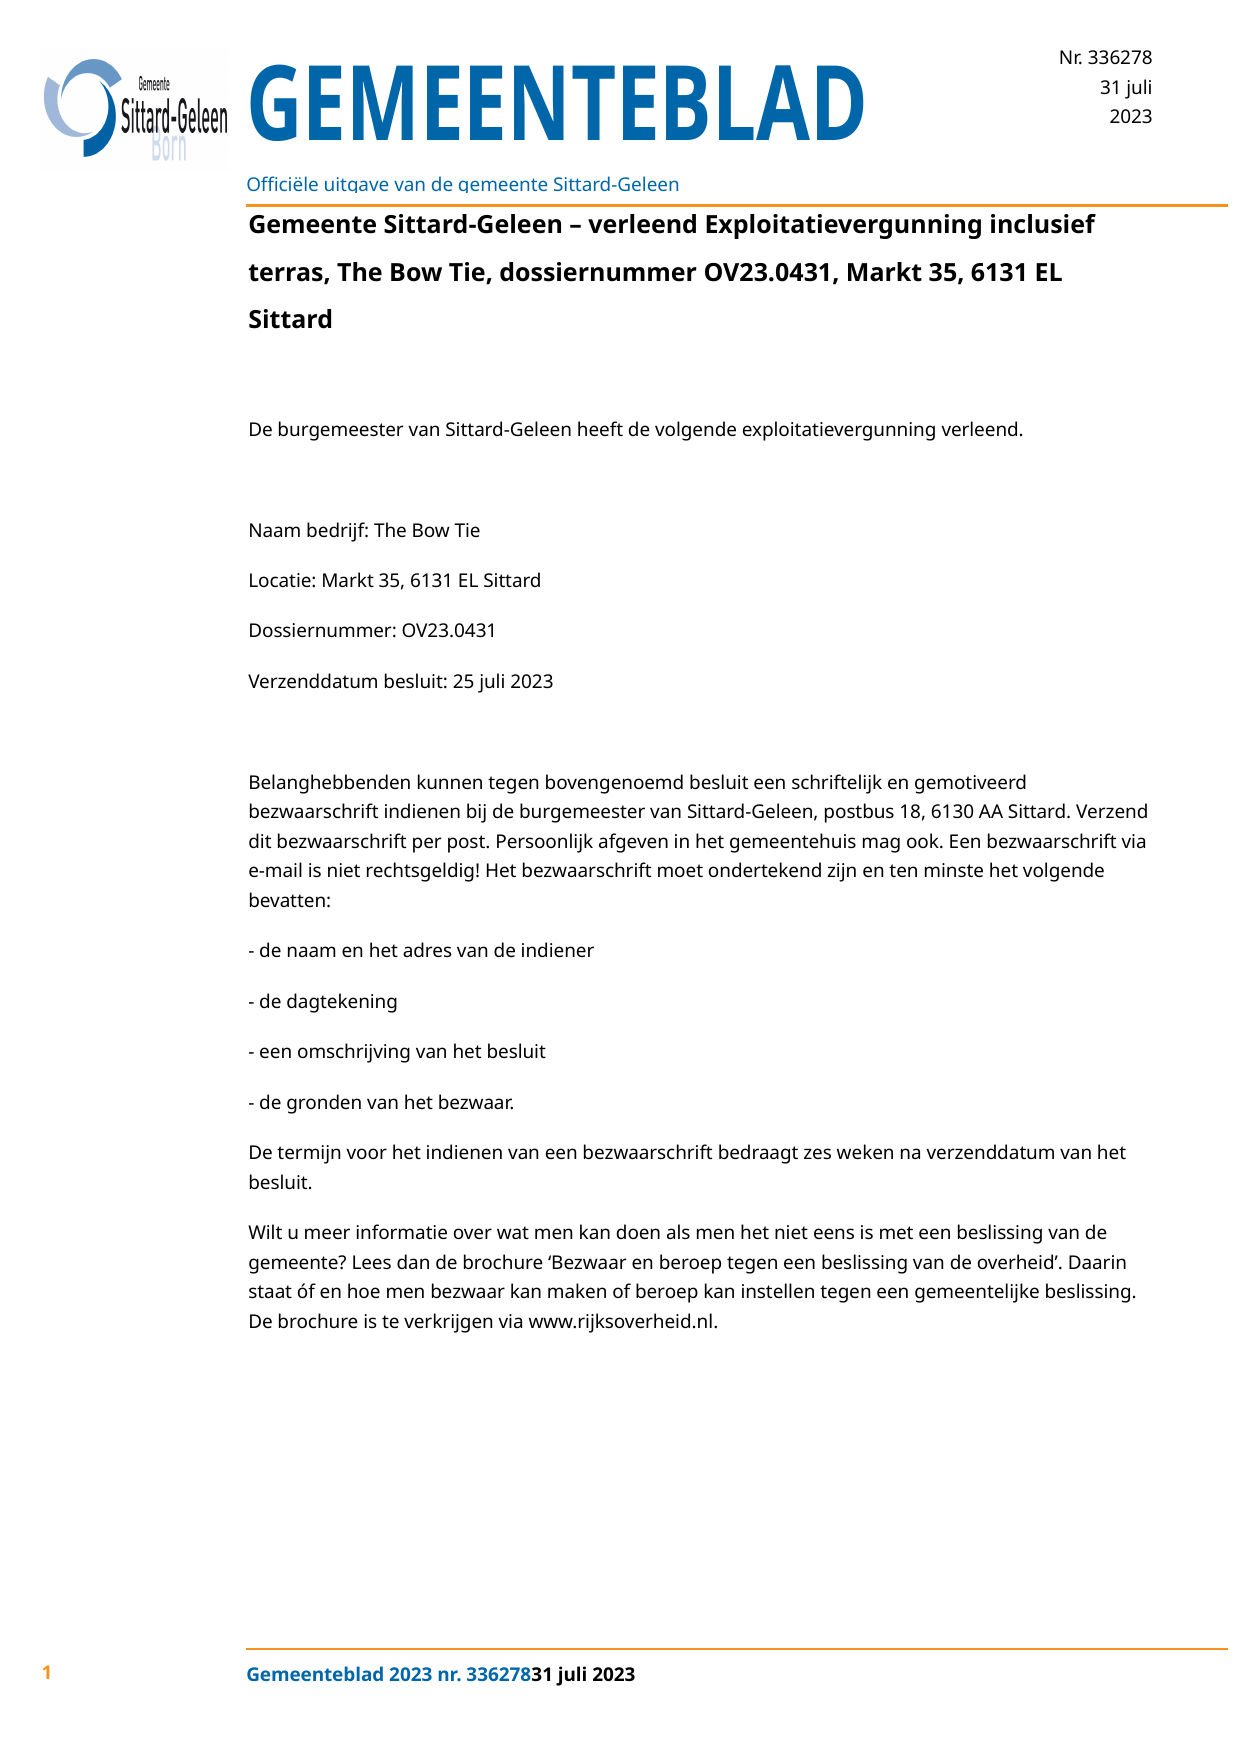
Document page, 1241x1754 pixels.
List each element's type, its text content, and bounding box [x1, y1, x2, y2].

text De termijn voor het indienen van een bezwaarschrift bedraagt zes weken na verzenddatum van het besluit. [248, 1139, 1152, 1194]
text - de gronden van het bezwaar. [248, 1089, 1152, 1114]
text De burgemeester van Sittard-Geleen heeft de volgende exploitatievergunning verleend. [248, 416, 1152, 442]
text - de naam en het adres van de indiener [248, 938, 1152, 963]
text Wilt u meer informatie over wat men kan doen als men het niet eens is met een beslissing van de gemeente? Lees dan de brochure ‘Bezwaar en beroep tegen een beslissing van de overheid’. Daarin staat óf en hoe men bezwaar kan maken of beroep kan instellen tegen een gemeentelijke beslissing. De brochure is te verkrijgen via www.rijksoverheid.nl. [248, 1219, 1152, 1334]
text Verzenddatum besluit: 25 juli 2023 [248, 668, 1152, 694]
text Dossiernummer: OV23.0431 [248, 618, 1152, 643]
picture [41, 47, 231, 172]
text Gemeente Sittard-Geleen – verleend Exploitatievergunning inclusief terras, The Bow Tie, dossiernummer OV23.0431, Markt 35, 6131 EL Sittard [248, 207, 1152, 336]
text Belanghebbenden kunnen tegen bovengenoemd besluit een schriftelijk en gemotiveerd bezwaarschrift indienen bij de burgemeester van Sittard-Geleen, postbus 18, 6130 AA Sittard. Verzend dit bezwaarschrift per post. Persoonlijk afgeven in het gemeentehuis mag ook. Een bezwaarschrift via e-mail is niet rechtsgeldig! Het bezwaarschrift moet ondertekend zijn en ten minste het volgende bevatten: [248, 769, 1152, 913]
text Naam bedrijf: The Bow Tie [248, 517, 1152, 542]
text Locatie: Markt 35, 6131 EL Sittard [248, 567, 1152, 593]
text - de dagtekening [248, 988, 1152, 1014]
text - een omschrijving van het besluit [248, 1038, 1152, 1064]
